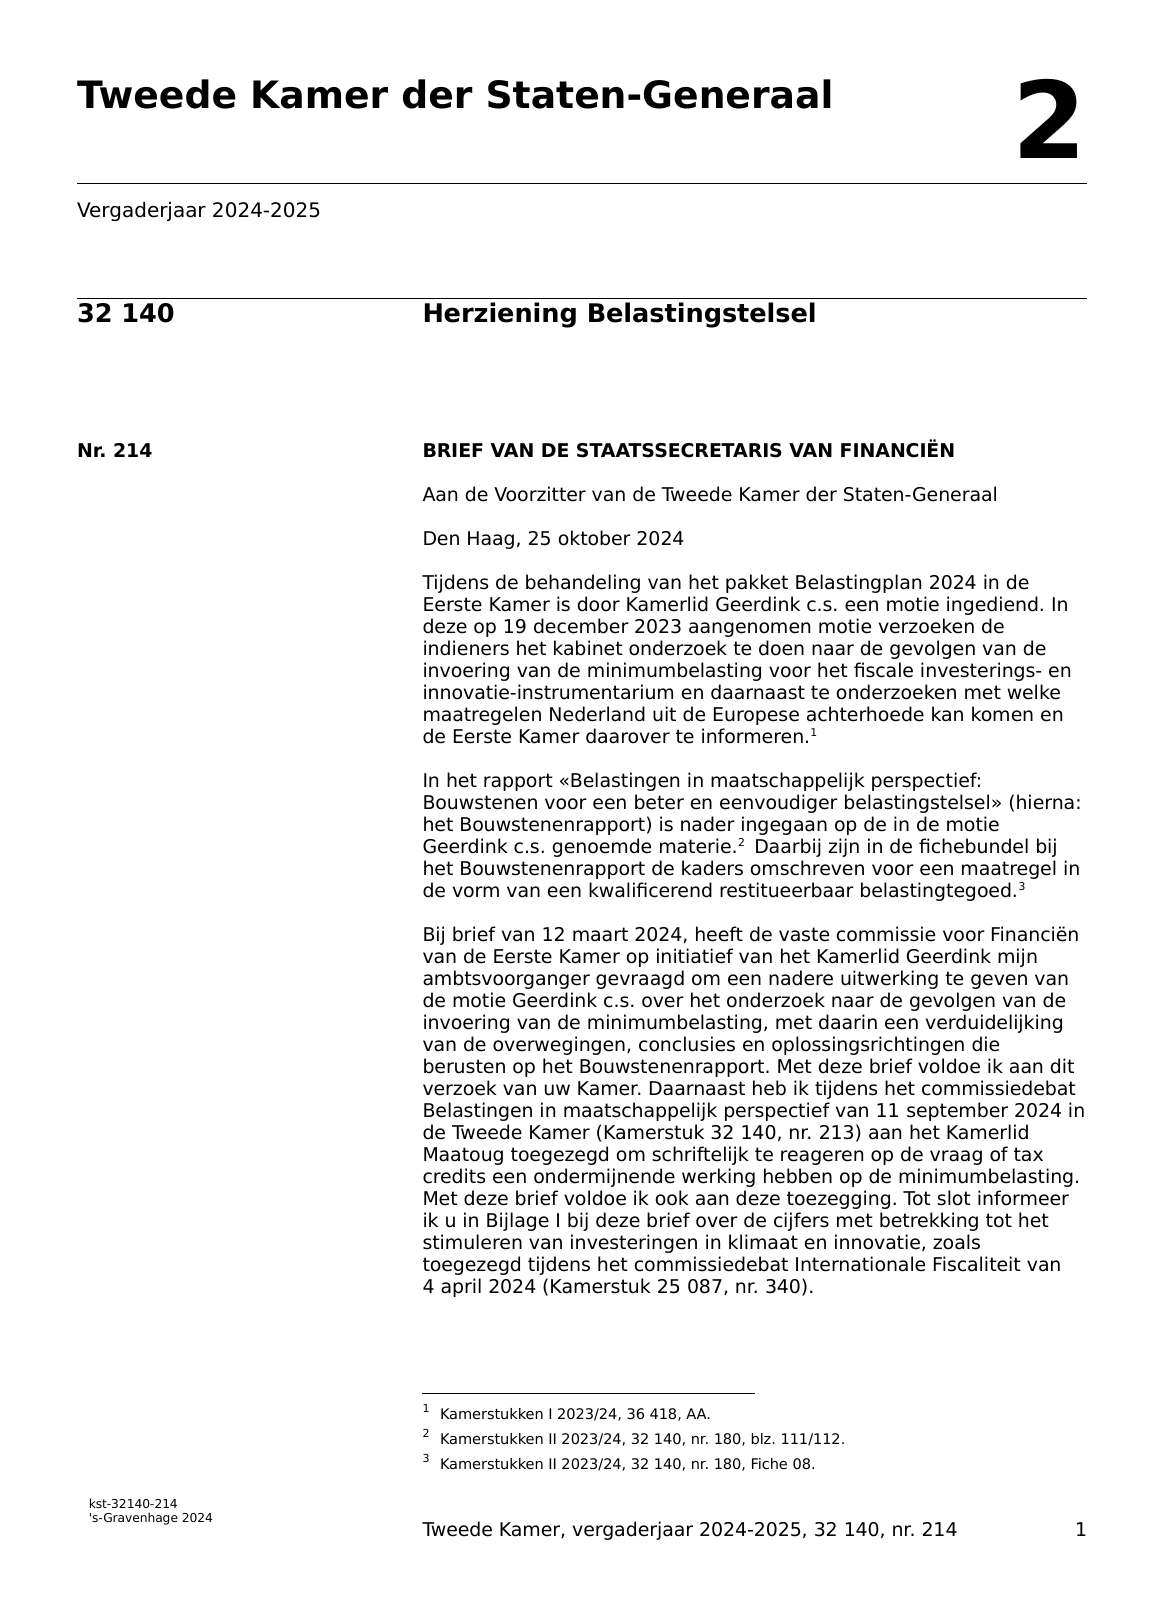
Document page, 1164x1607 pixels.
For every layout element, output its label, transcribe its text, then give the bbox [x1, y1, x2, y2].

text Kamerstukken I 2023/24, 36 418, AA. [422, 1402, 1087, 1424]
text 's-Gravenhage 2024 [88, 1511, 323, 1525]
text kst-32140-214 [88, 1497, 323, 1511]
text Tijdens de behandeling van het pakket Belastingplan 2024 in de Eerste Kamer is door Kamerlid Geerdink c.s. een motie ingediend. In deze op 19 december 2023 aangenomen motie verzoeken de indieners het kabinet onderzoek te doen naar de gevolgen van de invoering van de minimumbelasting voor het fiscale investerings- en innovatie-instrumentarium en daarnaast te onderzoeken met welke maatregelen Nederland uit de Europese achterhoede kan komen en de Eerste Kamer daarover te informeren. [422, 572, 1087, 748]
text Kamerstukken II 2023/24, 32 140, nr. 180, blz. 111/112. [422, 1427, 1087, 1449]
table_header Tweede Kamer der Staten-Generaal [77, 59, 886, 183]
text Kamerstukken II 2023/24, 32 140, nr. 180, Fiche 08. [422, 1452, 1087, 1474]
text Aan de Voorzitter van de Tweede Kamer der Staten-Generaal [422, 484, 1087, 506]
subtitle 32 140 Herziening Belastingstelsel [77, 299, 1087, 329]
table_header 2 [886, 59, 1087, 183]
subtitle Nr. 214 BRIEF VAN DE STAATSSECRETARIS VAN FINANCIËN [77, 440, 1087, 462]
text Bij brief van 12 maart 2024, heeft de vaste commissie voor Financiën van de Eerste Kamer op initiatief van het Kamerlid Geerdink mijn ambtsvoorganger gevraagd om een nadere uitwerking te geven van de motie Geerdink c.s. over het onderzoek naar de gevolgen van de invoering van de minimumbelasting, met daarin een verduidelijking van de overwegingen, conclusies en oplossingsrichtingen die berusten op het Bouwstenenrapport. Met deze brief voldoe ik aan dit verzoek van uw Kamer. Daarnaast heb ik tijdens het commissiedebat Belastingen in maatschappelijk perspectief van 11 september 2024 in de Tweede Kamer (Kamerstuk 32 140, nr. 213) aan het Kamerlid Maatoug toegezegd om schriftelijk te reageren op de vraag of tax credits een ondermijnende werking hebben op de minimumbelasting. Met deze brief voldoe ik ook aan deze toezegging. Tot slot informeer ik u in Bijlage I bij deze brief over de cijfers met betrekking tot het stimuleren van investeringen in klimaat en innovatie, zoals toegezegd tijdens het commissiedebat Internationale Fiscaliteit van 4 april 2024 (Kamerstuk 25 087, nr. 340). [422, 924, 1087, 1298]
text Den Haag, 25 oktober 2024 [422, 528, 1087, 550]
table_cell Vergaderjaar 2024-2025 [77, 184, 1087, 298]
text In het rapport «Belastingen in maatschappelijk perspectief: Bouwstenen voor een beter en eenvoudiger belastingstelsel» (hierna: het Bouwstenenrapport) is nader ingegaan op de in de motie Geerdink c.s. genoemde materie. Daarbij zijn in de fichebundel bij het Bouwstenenrapport de kaders omschreven voor een maatregel in de vorm van een kwalificerend restitueerbaar belastingtegoed. [422, 770, 1087, 902]
